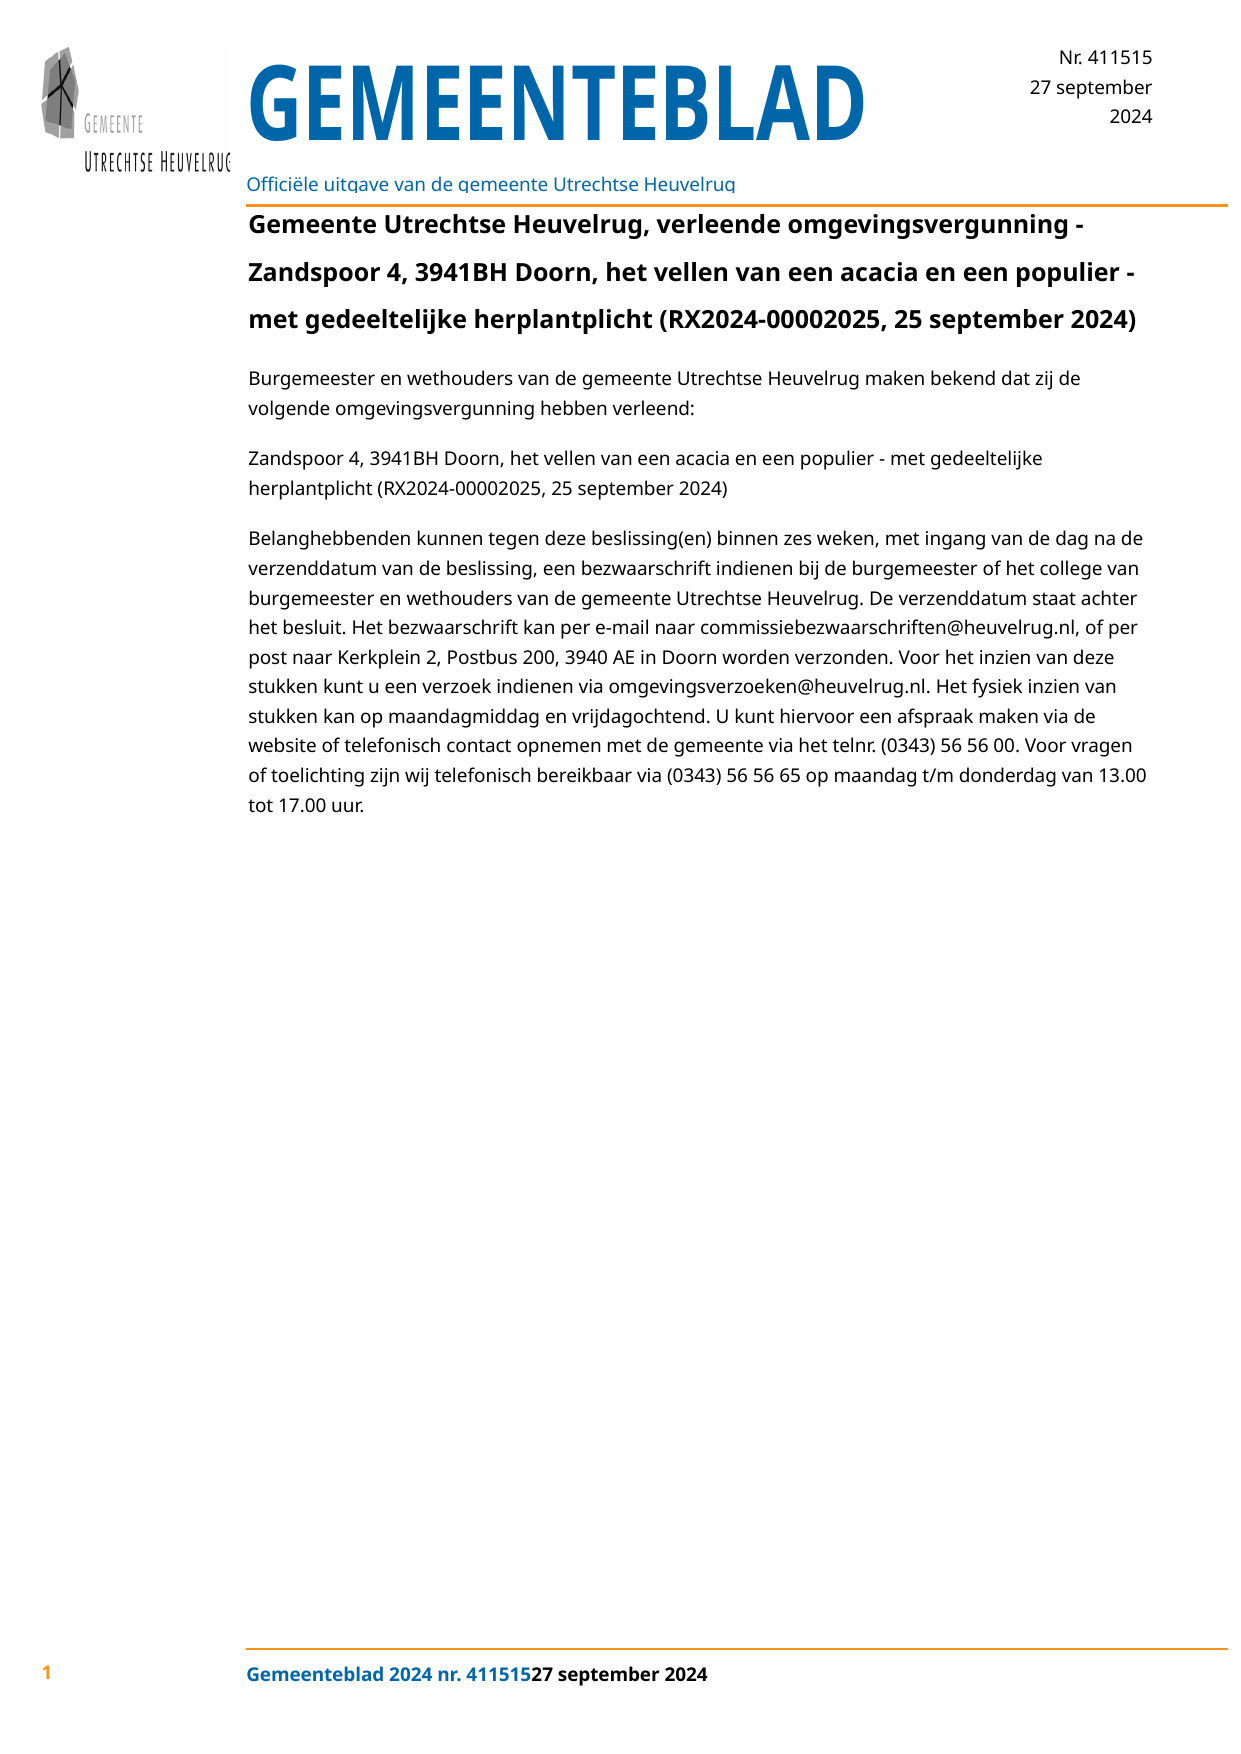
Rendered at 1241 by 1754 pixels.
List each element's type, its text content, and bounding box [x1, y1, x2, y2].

text Zandspoor 4, 3941BH Doorn, het vellen van een acacia en een populier - met gedeeltelijke herplantplicht (RX2024-00002025, 25 september 2024) [248, 446, 1152, 501]
text Burgemeester en wethouders van de gemeente Utrechtse Heuvelrug maken bekend dat zij de volgende omgevingsvergunning hebben verleend: [248, 366, 1152, 421]
text Gemeente Utrechtse Heuvelrug, verleende omgevingsvergunning - Zandspoor 4, 3941BH Doorn, het vellen van een acacia en een populier - met gedeeltelijke herplantplicht (RX2024-00002025, 25 september 2024) [248, 207, 1152, 336]
text Belanghebbenden kunnen tegen deze beslissing(en) binnen zes weken, met ingang van de dag na de verzenddatum van de beslissing, een bezwaarschrift indienen bij de burgemeester of het college van burgemeester en wethouders van de gemeente Utrechtse Heuvelrug. De verzenddatum staat achter het besluit. Het bezwaarschrift kan per e-mail naar commissiebezwaarschriften@heuvelrug.nl, of per post naar Kerkplein 2, Postbus 200, 3940 AE in Doorn worden verzonden. Voor het inzien van deze stukken kunt u een verzoek indienen via omgevingsverzoeken@heuvelrug.nl. Het fysiek inzien van stukken kan op maandagmiddag en vrijdagochtend. U kunt hiervoor een afspraak maken via de website of telefonisch contact opnemen met de gemeente via het telnr. (0343) 56 56 00. Voor vragen of toelichting zijn wij telefonisch bereikbaar via (0343) 56 56 65 op maandag t/m donderdag van 13.00 tot 17.00 uur. [248, 526, 1152, 817]
picture [41, 47, 231, 172]
